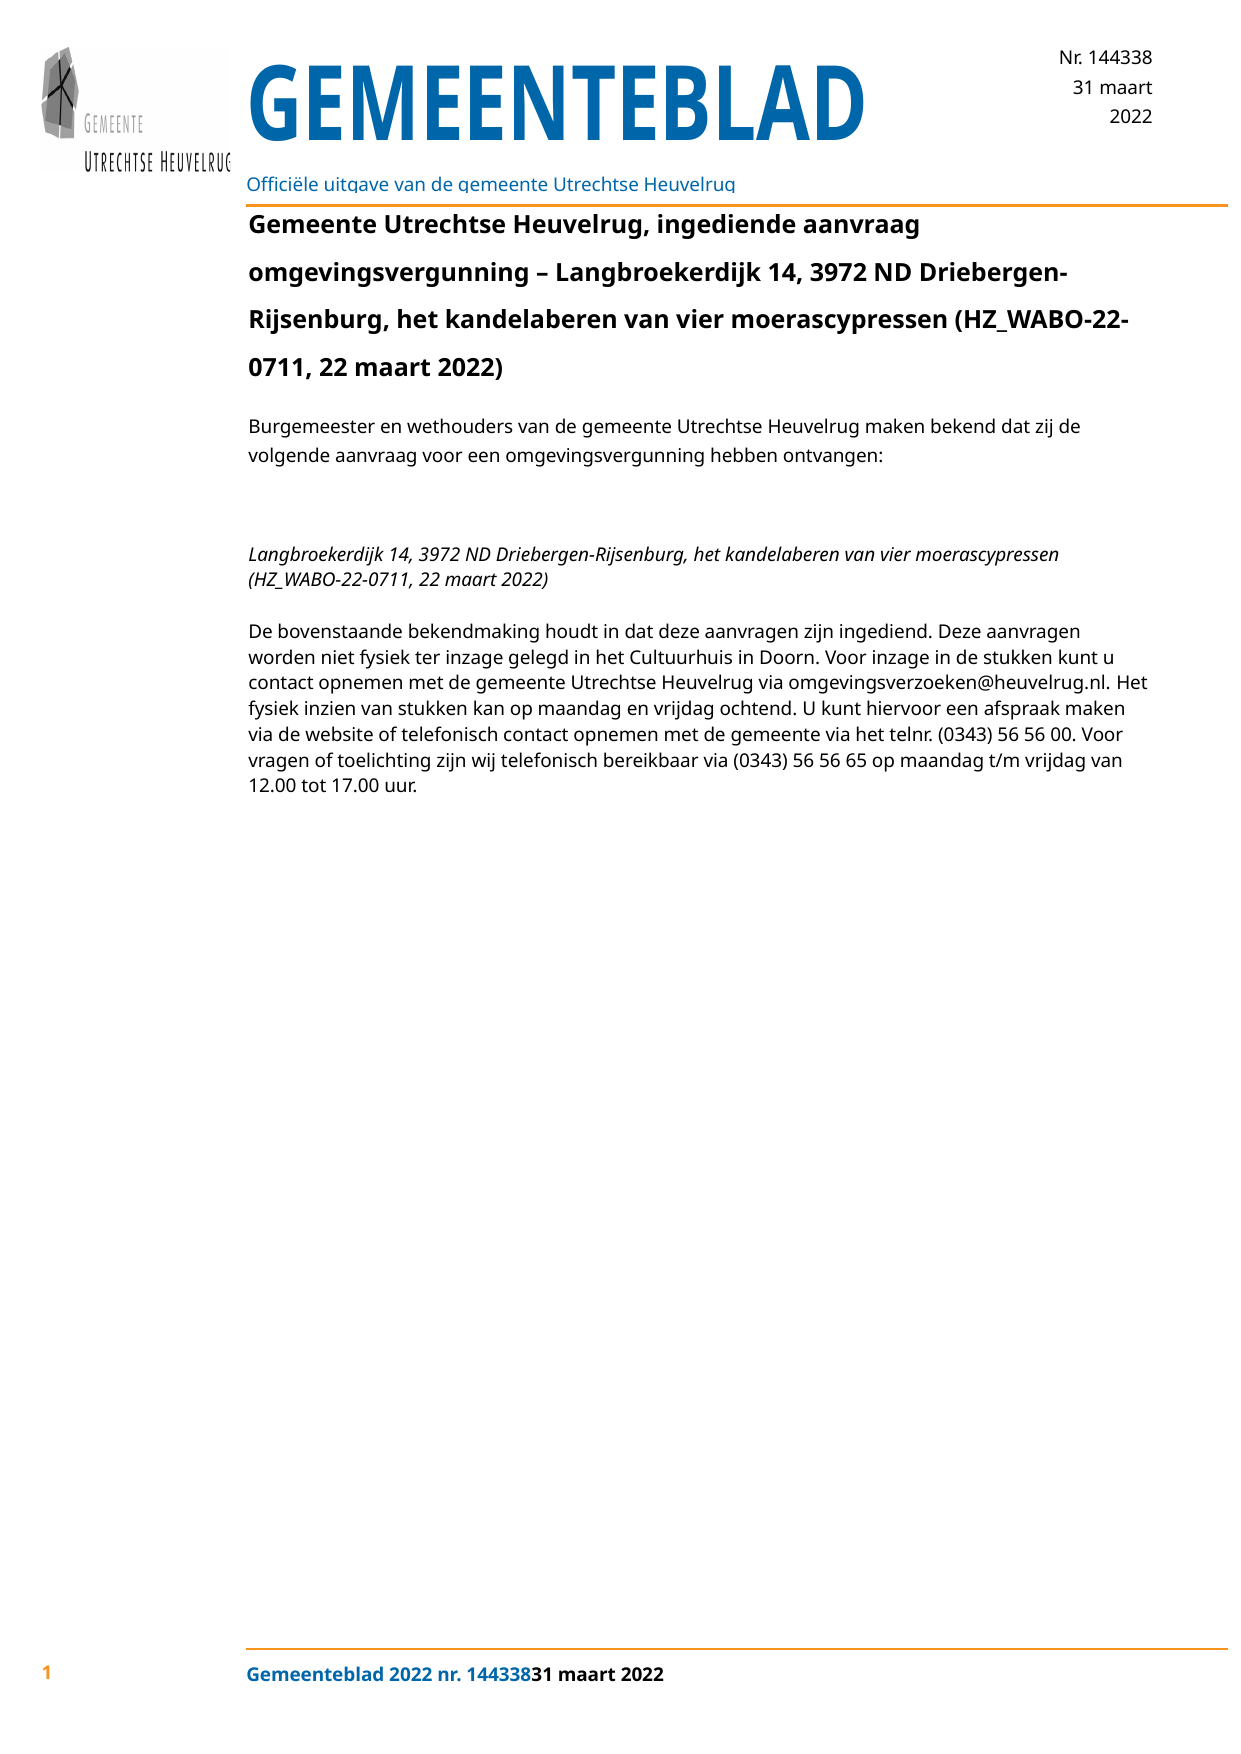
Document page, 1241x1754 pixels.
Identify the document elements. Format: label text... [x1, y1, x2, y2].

text Burgemeester en wethouders van de gemeente Utrechtse Heuvelrug maken bekend dat zij de volgende aanvraag voor een omgevingsvergunning hebben ontvangen: [248, 413, 1152, 468]
picture [41, 47, 231, 172]
text Gemeente Utrechtse Heuvelrug, ingediende aanvraag omgevingsvergunning – Langbroekerdijk 14, 3972 ND Driebergen-Rijsenburg, het kandelaberen van vier moerascypressen (HZ_WABO-22-0711, 22 maart 2022) [248, 207, 1152, 384]
text De bovenstaande bekendmaking houdt in dat deze aanvragen zijn ingediend. Deze aanvragen worden niet fysiek ter inzage gelegd in het Cultuurhuis in Doorn. Voor inzage in de stukken kunt u contact opnemen met de gemeente Utrechtse Heuvelrug via omgevingsverzoeken@heuvelrug.nl. Het fysiek inzien van stukken kan op maandag en vrijdag ochtend. U kunt hiervoor een afspraak maken via de website of telefonisch contact opnemen met de gemeente via het telnr. (0343) 56 56 00. Voor vragen of toelichting zijn wij telefonisch bereikbaar via (0343) 56 56 65 op maandag t/m vrijdag van 12.00 tot 17.00 uur. [248, 618, 1152, 798]
text Langbroekerdijk 14, 3972 ND Driebergen-Rijsenburg, het kandelaberen van vier moerascypressen (HZ_WABO-22-0711, 22 maart 2022) [248, 541, 1152, 592]
